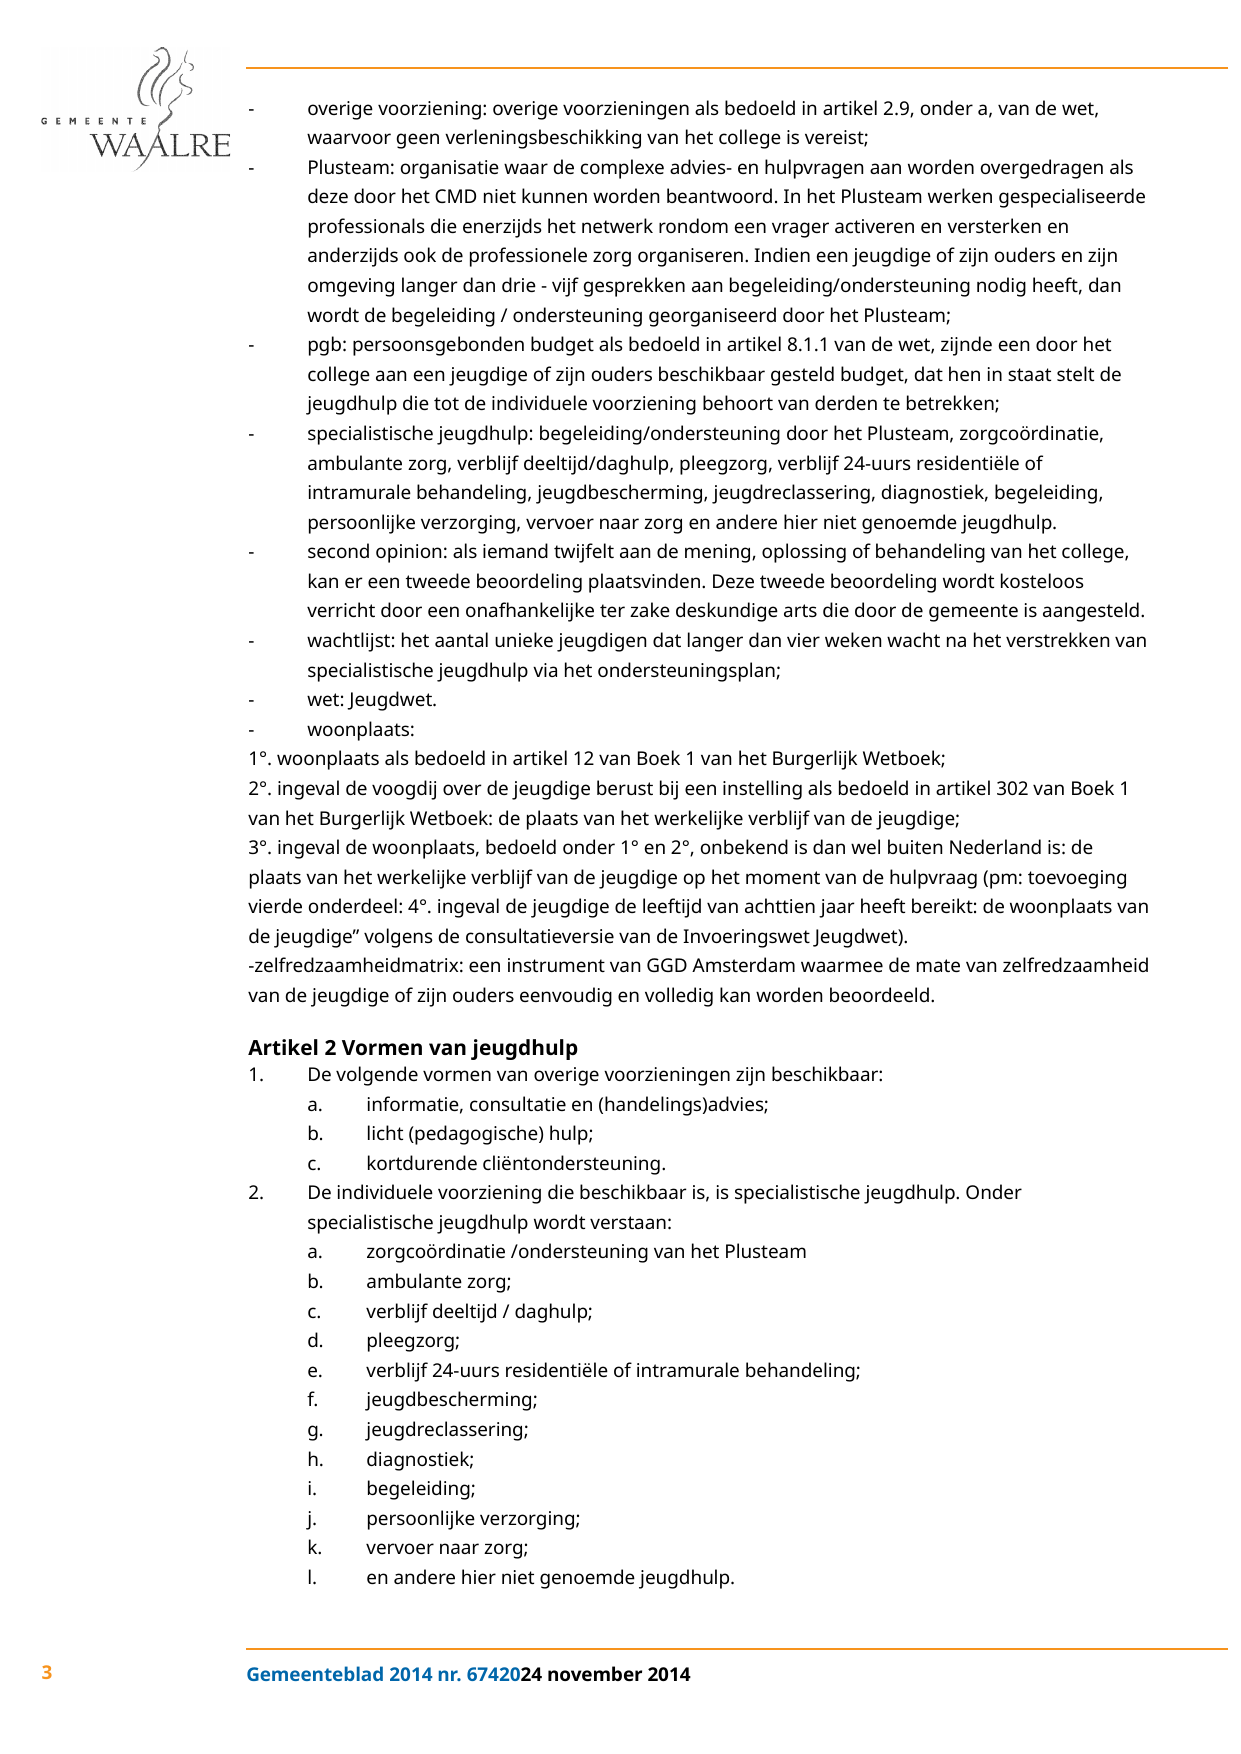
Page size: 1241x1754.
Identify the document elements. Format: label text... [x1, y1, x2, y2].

list jeugdbescherming; [307, 1387, 1152, 1412]
picture [41, 47, 231, 172]
text 2°. ingeval de voogdij over de jeugdige berust bij een instelling als bedoeld in artikel 302 van Boek 1 van het Burgerlijk Wetboek: de plaats van het werkelijke verblijf van de jeugdige; [248, 775, 1152, 831]
list pgb: persoonsgebonden budget als bedoeld in artikel 8.1.1 van de wet, zijnde een door het college aan een jeugdige of zijn ouders beschikbaar gesteld budget, dat hen in staat stelt de jeugdhulp die tot de individuele voorziening behoort van derden te betrekken; [248, 331, 1152, 416]
list kortdurende cliëntondersteuning. [307, 1150, 1152, 1176]
list specialistische jeugdhulp: begeleiding/ondersteuning door het Plusteam, zorgcoördinatie, ambulante zorg, verblijf deeltijd/daghulp, pleegzorg, verblijf 24-uurs residentiële of intramurale behandeling, jeugdbescherming, jeugdreclassering, diagnostiek, begeleiding, persoonlijke verzorging, vervoer naar zorg en andere hier niet genoemde jeugdhulp. [248, 420, 1152, 535]
list diagnostiek; [307, 1446, 1152, 1471]
list ambulante zorg; [307, 1268, 1152, 1294]
list verblijf deeltijd / daghulp; [307, 1298, 1152, 1323]
list De volgende vormen van overige voorzieningen zijn beschikbaar: [248, 1061, 1152, 1087]
text 3°. ingeval de woonplaats, bedoeld onder 1° en 2°, onbekend is dan wel buiten Nederland is: de plaats van het werkelijke verblijf van de jeugdige op het moment van de hulpvraag (pm: toevoeging vierde onderdeel: 4°. ingeval de jeugdige de leeftijd van achttien jaar heeft bereikt: de woonplaats van de jeugdige” volgens de consultatieversie van de Invoeringswet Jeugdwet). [248, 834, 1152, 949]
list De individuele voorziening die beschikbaar is, is specialistische jeugdhulp. Onder specialistische jeugdhulp wordt verstaan: [248, 1179, 1152, 1235]
list jeugdreclassering; [307, 1416, 1152, 1442]
list informatie, consultatie en (handelings)advies; [307, 1091, 1152, 1116]
list wachtlijst: het aantal unieke jeugdigen dat langer dan vier weken wacht na het verstrekken van specialistische jeugdhulp via het ondersteuningsplan; [248, 627, 1152, 683]
list wet: Jeugdwet. [248, 686, 1152, 712]
list Plusteam: organisatie waar de complexe advies- en hulpvragen aan worden overgedragen als deze door het CMD niet kunnen worden beantwoord. In het Plusteam werken gespecialiseerde professionals die enerzijds het netwerk rondom een vrager activeren en versterken en anderzijds ook de professionele zorg organiseren. Indien een jeugdige of zijn ouders en zijn omgeving langer dan drie - vijf gesprekken aan begeleiding/ondersteuning nodig heeft, dan wordt de begeleiding / ondersteuning georganiseerd door het Plusteam; [248, 154, 1152, 328]
list licht (pedagogische) hulp; [307, 1120, 1152, 1146]
list begeleiding; [307, 1475, 1152, 1501]
list pleegzorg; [307, 1327, 1152, 1353]
text -zelfredzaamheidmatrix: een instrument van GGD Amsterdam waarmee de mate van zelfredzaamheid van de jeugdige of zijn ouders eenvoudig en volledig kan worden beoordeeld. [248, 953, 1152, 1008]
text Artikel 2 Vormen van jeugdhulp [248, 1033, 1152, 1061]
list vervoer naar zorg; [307, 1534, 1152, 1560]
list zorgcoördinatie /ondersteuning van het Plusteam [307, 1239, 1152, 1264]
list woonplaats: [248, 716, 1152, 742]
text 1°. woonplaats als bedoeld in artikel 12 van Boek 1 van het Burgerlijk Wetboek; [248, 746, 1152, 771]
list second opinion: als iemand twijfelt aan de mening, oplossing of behandeling van het college, kan er een tweede beoordeling plaatsvinden. Deze tweede beoordeling wordt kosteloos verricht door een onafhankelijke ter zake deskundige arts die door de gemeente is aangesteld. [248, 538, 1152, 623]
list overige voorziening: overige voorzieningen als bedoeld in artikel 2.9, onder a, van de wet, waarvoor geen verleningsbeschikking van het college is vereist; [248, 95, 1152, 150]
list persoonlijke verzorging; [307, 1505, 1152, 1531]
list en andere hier niet genoemde jeugdhulp. [307, 1564, 1152, 1590]
list verblijf 24-uurs residentiële of intramurale behandeling; [307, 1357, 1152, 1383]
